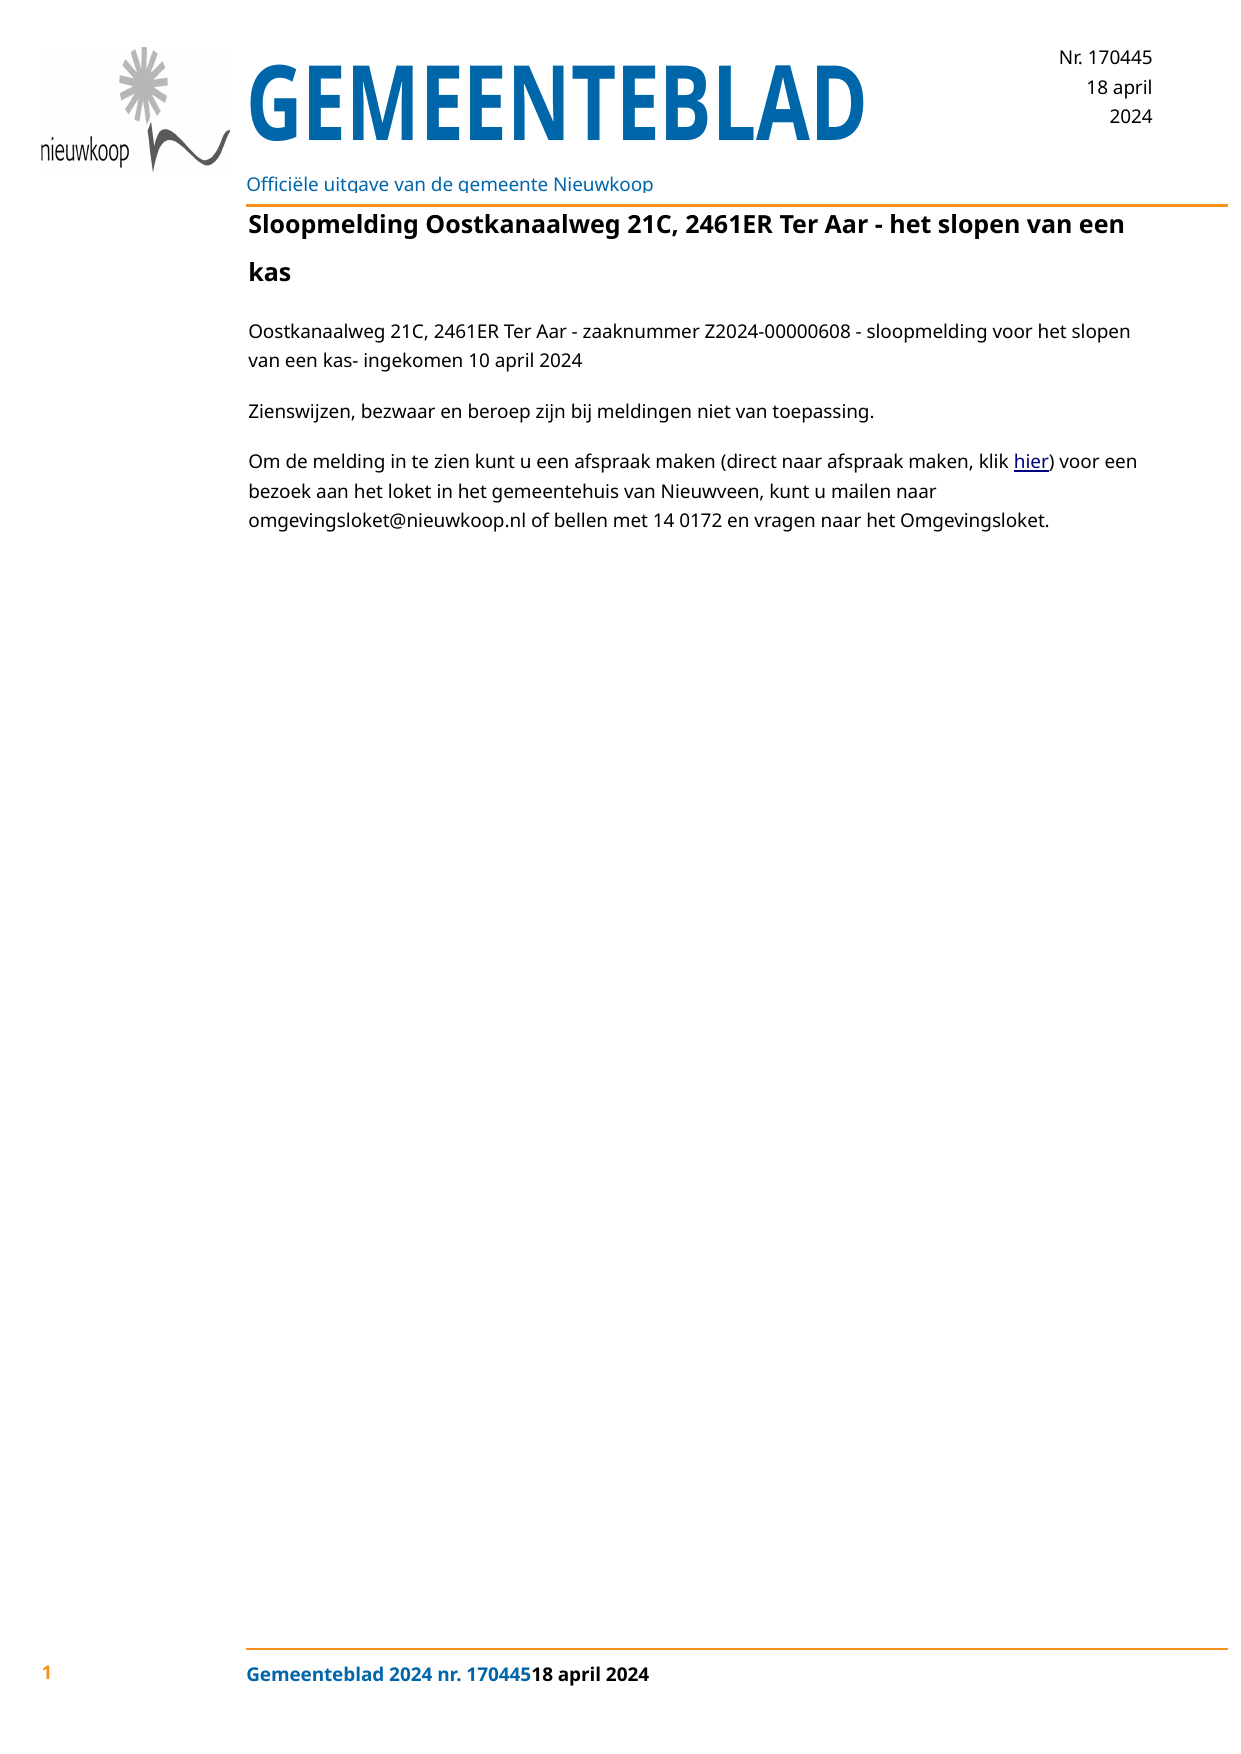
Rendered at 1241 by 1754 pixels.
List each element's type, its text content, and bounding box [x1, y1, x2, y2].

text Oostkanaalweg 21C, 2461ER Ter Aar - zaaknummer Z2024-00000608 - sloopmelding voor het slopen van een kas- ingekomen 10 april 2024 [248, 318, 1152, 373]
text Om de melding in te zien kunt u een afspraak maken (direct naar afspraak maken, klik hier) voor een bezoek aan het loket in het gemeentehuis van Nieuwveen, kunt u mailen naar omgevingsloket@nieuwkoop.nl of bellen met 14 0172 en vragen naar het Omgevingsloket. [248, 448, 1152, 533]
picture [41, 47, 231, 172]
text Sloopmelding Oostkanaalweg 21C, 2461ER Ter Aar - het slopen van een kas [248, 207, 1152, 288]
text Zienswijzen, bezwaar en beroep zijn bij meldingen niet van toepassing. [248, 398, 1152, 424]
